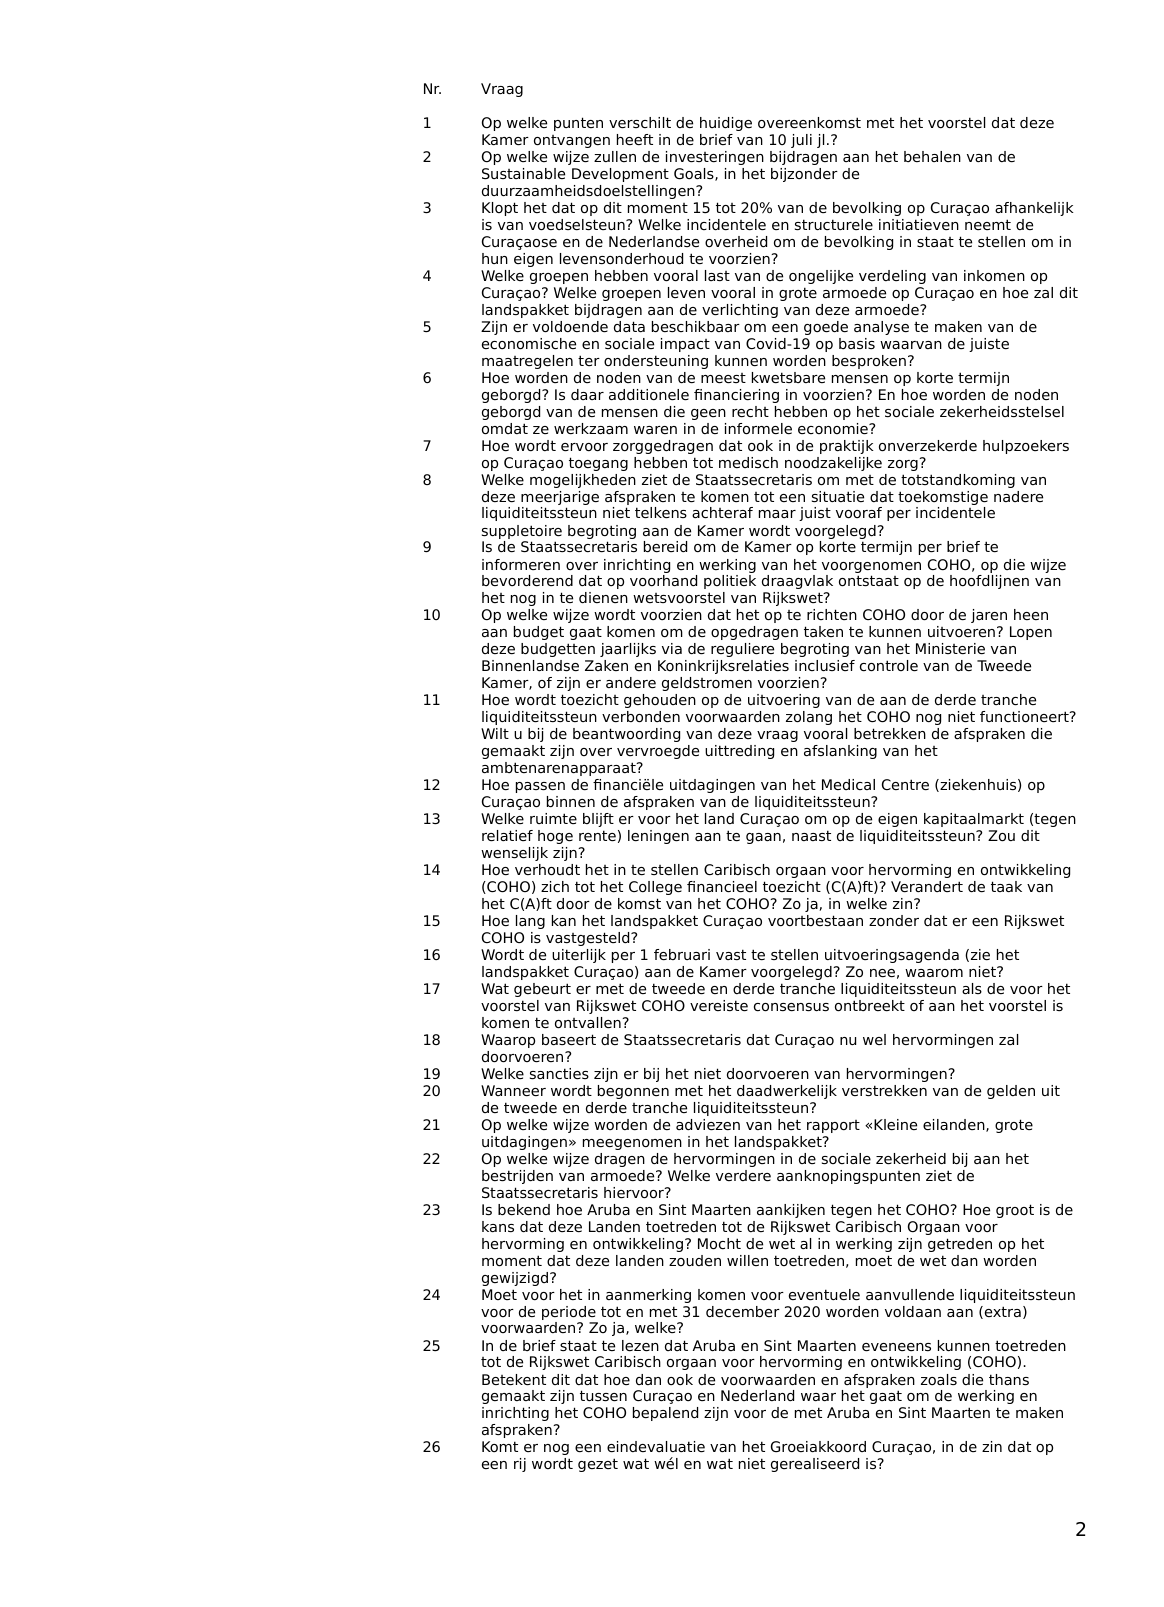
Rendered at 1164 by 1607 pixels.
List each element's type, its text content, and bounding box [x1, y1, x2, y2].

table_cell 12 [422, 777, 475, 811]
table_cell Op welke wijze dragen de hervormingen in de sociale zekerheid bij aan het bestrijden van armoede? Welke verdere aanknopingspunten ziet de Staatssecretaris hiervoor? [475, 1151, 1087, 1202]
table_cell Op welke wijze wordt voorzien dat het op te richten COHO door de jaren heen aan budget gaat komen om de opgedragen taken te kunnen uitvoeren? Lopen deze budgetten jaarlijks via de reguliere begroting van het Ministerie van Binnenlandse Zaken en Koninkrijksrelaties inclusief controle van de Tweede Kamer, of zijn er andere geldstromen voorzien? [475, 607, 1087, 692]
table_cell Hoe wordt toezicht gehouden op de uitvoering van de aan de derde tranche liquiditeitssteun verbonden voorwaarden zolang het COHO nog niet functioneert? Wilt u bij de beantwoording van deze vraag vooral betrekken de afspraken die gemaakt zijn over vervroegde uittreding en afslanking van het ambtenarenapparaat? [475, 692, 1087, 777]
table_cell Wat gebeurt er met de tweede en derde tranche liquiditeitssteun als de voor het voorstel van Rijkswet COHO vereiste consensus ontbreekt of aan het voorstel is komen te ontvallen? [475, 981, 1087, 1032]
table_cell Welke groepen hebben vooral last van de ongelijke verdeling van inkomen op Curaçao? Welke groepen leven vooral in grote armoede op Curaçao en hoe zal dit landspakket bijdragen aan de verlichting van deze armoede? [475, 268, 1087, 319]
table_cell 24 [422, 1286, 475, 1337]
table_cell 8 [422, 471, 475, 539]
table_cell Is de Staatssecretaris bereid om de Kamer op korte termijn per brief te informeren over inrichting en werking van het voorgenomen COHO, op die wijze bevorderend dat op voorhand politiek draagvlak ontstaat op de hoofdlijnen van het nog in te dienen wetsvoorstel van Rijkswet? [475, 539, 1087, 607]
table_cell 23 [422, 1202, 475, 1286]
table_cell Op welke wijze worden de adviezen van het rapport «Kleine eilanden, grote uitdagingen» meegenomen in het landspakket? [475, 1117, 1087, 1151]
table_cell 9 [422, 539, 475, 607]
table_cell Welke mogelijkheden ziet de Staatssecretaris om met de totstandkoming van deze meerjarige afspraken te komen tot een situatie dat toekomstige nadere liquiditeitssteun niet telkens achteraf maar juist vooraf per incidentele suppletoire begroting aan de Kamer wordt voorgelegd? [475, 471, 1087, 539]
table_cell 1 [422, 115, 475, 149]
table_cell 6 [422, 370, 475, 437]
table_cell Hoe verhoudt het in te stellen Caribisch orgaan voor hervorming en ontwikkeling (COHO) zich tot het College financieel toezicht (C(A)ft)? Verandert de taak van het C(A)ft door de komst van het COHO? Zo ja, in welke zin? [475, 862, 1087, 913]
table_cell 15 [422, 913, 475, 947]
table_cell Hoe wordt ervoor zorggedragen dat ook in de praktijk onverzekerde hulpzoekers op Curaçao toegang hebben tot medisch noodzakelijke zorg? [475, 438, 1087, 471]
table_cell 26 [422, 1439, 475, 1473]
table_cell 25 [422, 1338, 475, 1439]
table_cell Hoe worden de noden van de meest kwetsbare mensen op korte termijn geborgd? Is daar additionele financiering in voorzien? En hoe worden de noden geborgd van de mensen die geen recht hebben op het sociale zekerheidsstelsel omdat ze werkzaam waren in de informele economie? [475, 370, 1087, 437]
table_cell Klopt het dat op dit moment 15 tot 20% van de bevolking op Curaçao afhankelijk is van voedselsteun? Welke incidentele en structurele initiatieven neemt de Curaçaose en de Nederlandse overheid om de bevolking in staat te stellen om in hun eigen levensonderhoud te voorzien? [475, 200, 1087, 268]
table_cell 18 [422, 1032, 475, 1066]
table_cell Moet voor het in aanmerking komen voor eventuele aanvullende liquiditeitssteun voor de periode tot en met 31 december 2020 worden voldaan aan (extra) voorwaarden? Zo ja, welke? [475, 1286, 1087, 1337]
table_cell 3 [422, 200, 475, 268]
table_cell 19 [422, 1066, 475, 1083]
table_cell 4 [422, 268, 475, 319]
table_cell Hoe lang kan het landspakket Curaçao voortbestaan zonder dat er een Rijkswet COHO is vastgesteld? [475, 913, 1087, 947]
table_cell 11 [422, 692, 475, 777]
table_cell 7 [422, 438, 475, 471]
table_cell 14 [422, 862, 475, 913]
table_cell [475, 98, 1087, 115]
table_cell Is bekend hoe Aruba en Sint Maarten aankijken tegen het COHO? Hoe groot is de kans dat deze Landen toetreden tot de Rijkswet Caribisch Orgaan voor hervorming en ontwikkeling? Mocht de wet al in werking zijn getreden op het moment dat deze landen zouden willen toetreden, moet de wet dan worden gewijzigd? [475, 1202, 1087, 1286]
table_cell Hoe passen de financiële uitdagingen van het Medical Centre (ziekenhuis) op Curaçao binnen de afspraken van de liquiditeitssteun? [475, 777, 1087, 811]
table_cell Welke ruimte blijft er voor het land Curaçao om op de eigen kapitaalmarkt (tegen relatief hoge rente) leningen aan te gaan, naast de liquiditeitssteun? Zou dit wenselijk zijn? [475, 811, 1087, 862]
table_cell [422, 98, 475, 115]
table_cell 2 [422, 149, 475, 200]
table_cell 21 [422, 1117, 475, 1151]
table_cell Op welke wijze zullen de investeringen bijdragen aan het behalen van de Sustainable Development Goals, in het bijzonder de duurzaamheidsdoelstellingen? [475, 149, 1087, 200]
table_cell Wanneer wordt begonnen met het daadwerkelijk verstrekken van de gelden uit de tweede en derde tranche liquiditeitssteun? [475, 1083, 1087, 1117]
table_cell Wordt de uiterlijk per 1 februari vast te stellen uitvoeringsagenda (zie het landspakket Curaçao) aan de Kamer voorgelegd? Zo nee, waarom niet? [475, 947, 1087, 981]
table_cell Waarop baseert de Staatssecretaris dat Curaçao nu wel hervormingen zal doorvoeren? [475, 1032, 1087, 1066]
table_cell Welke sancties zijn er bij het niet doorvoeren van hervormingen? [475, 1066, 1087, 1083]
table_header Nr. [422, 81, 475, 98]
table_cell 10 [422, 607, 475, 692]
table_cell In de brief staat te lezen dat Aruba en Sint Maarten eveneens kunnen toetreden tot de Rijkswet Caribisch orgaan voor hervorming en ontwikkeling (COHO). Betekent dit dat hoe dan ook de voorwaarden en afspraken zoals die thans gemaakt zijn tussen Curaçao en Nederland waar het gaat om de werking en inrichting het COHO bepalend zijn voor de met Aruba en Sint Maarten te maken afspraken? [475, 1338, 1087, 1439]
table_cell 5 [422, 319, 475, 369]
table_cell Zijn er voldoende data beschikbaar om een goede analyse te maken van de economische en sociale impact van Covid-19 op basis waarvan de juiste maatregelen ter ondersteuning kunnen worden besproken? [475, 319, 1087, 369]
table_cell 17 [422, 981, 475, 1032]
table_cell 16 [422, 947, 475, 981]
table_cell Komt er nog een eindevaluatie van het Groeiakkoord Curaçao, in de zin dat op een rij wordt gezet wat wél en wat niet gerealiseerd is? [475, 1439, 1087, 1473]
table_cell 13 [422, 811, 475, 862]
table_cell Op welke punten verschilt de huidige overeenkomst met het voorstel dat deze Kamer ontvangen heeft in de brief van 10 juli jl.? [475, 115, 1087, 149]
table_cell 20 [422, 1083, 475, 1117]
table_cell 22 [422, 1151, 475, 1202]
table_header Vraag [475, 81, 1087, 98]
